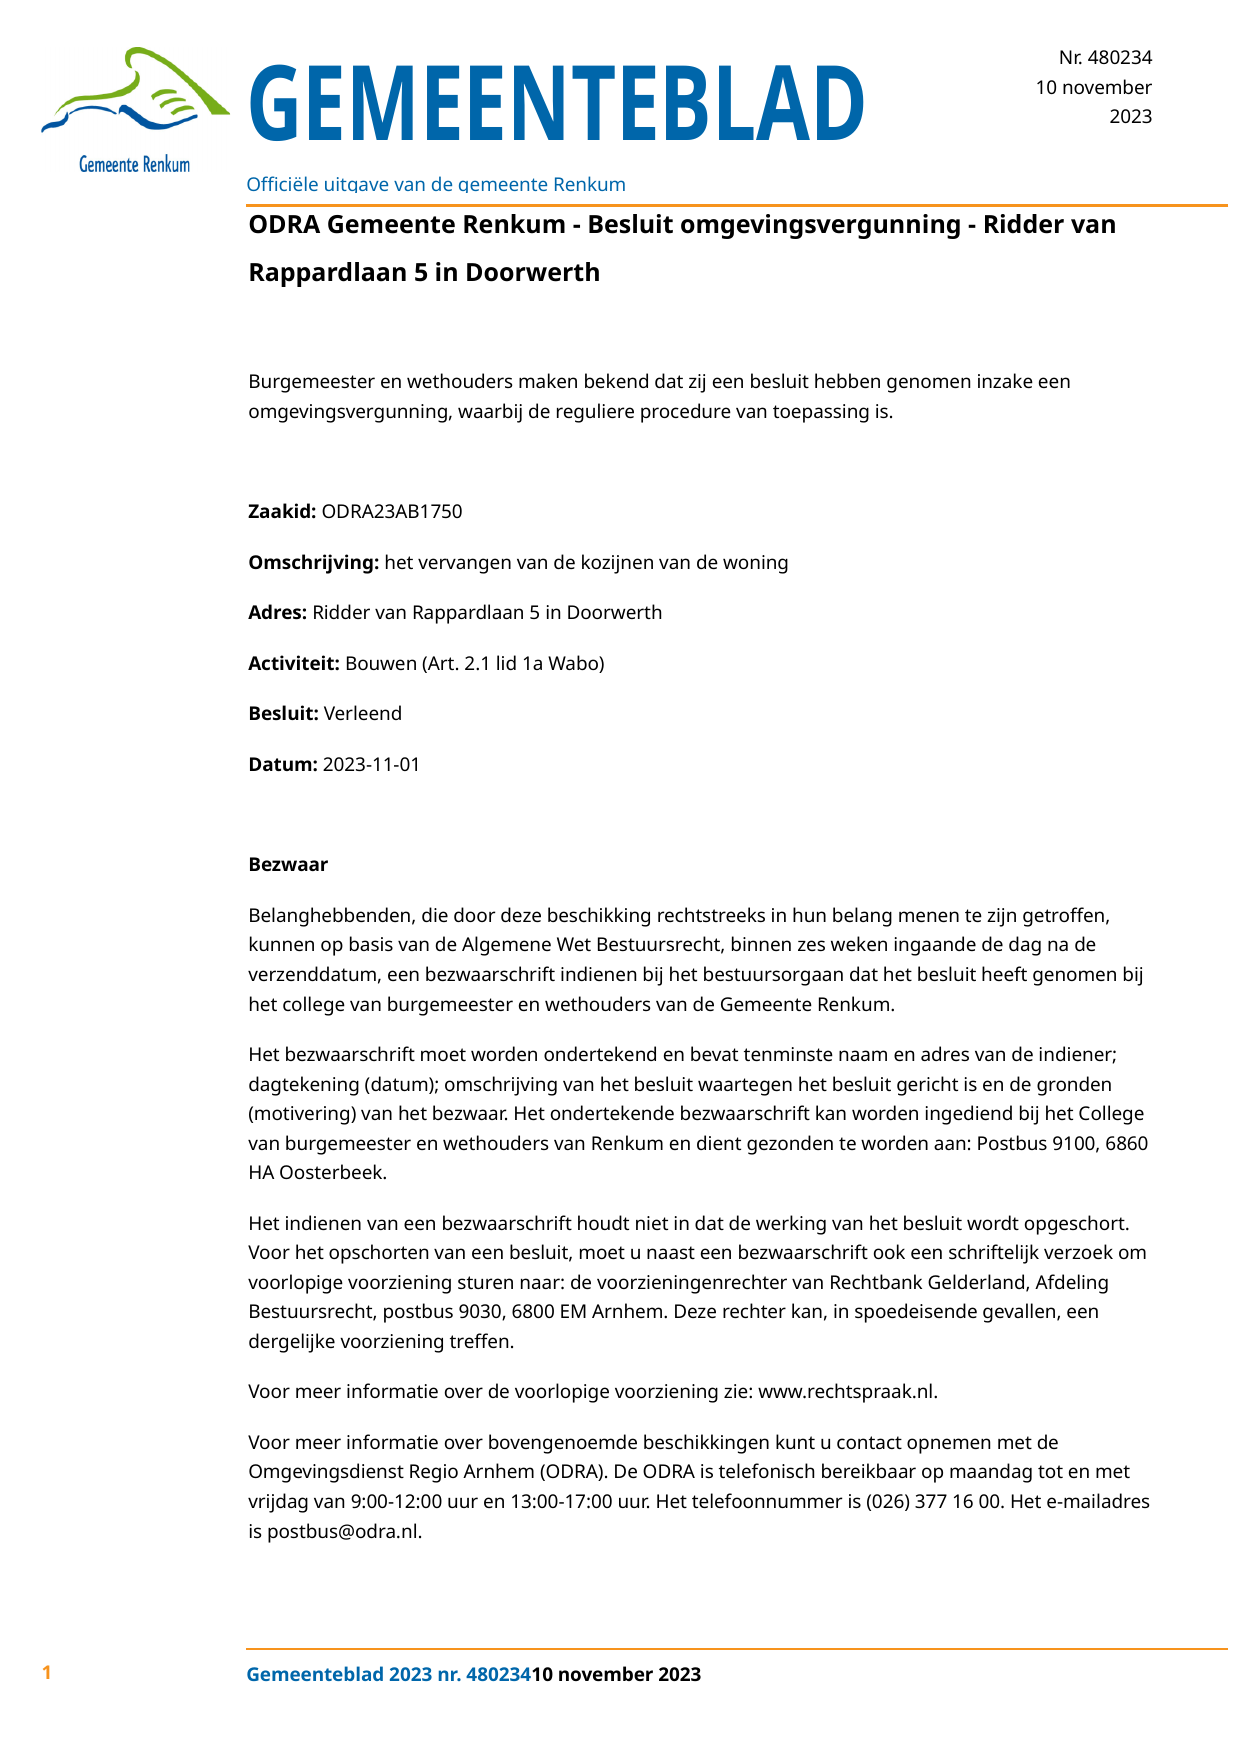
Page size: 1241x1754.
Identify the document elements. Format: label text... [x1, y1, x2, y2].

text Het indienen van een bezwaarschrift houdt niet in dat de werking van het besluit wordt opgeschort. Voor het opschorten van een besluit, moet u naast een bezwaarschrift ook een schriftelijk verzoek om voorlopige voorziening sturen naar: de voorzieningenrechter van Rechtbank Gelderland, Afdeling Bestuursrecht, postbus 9030, 6800 EM Arnhem. Deze rechter kan, in spoedeisende gevallen, een dergelijke voorziening treffen. [248, 1210, 1152, 1354]
text Voor meer informatie over de voorlopige voorziening zie: www.rechtspraak.nl. [248, 1379, 1152, 1404]
text Voor meer informatie over bovengenoemde beschikkingen kunt u contact opnemen met de Omgevingsdienst Regio Arnhem (ODRA). De ODRA is telefonisch bereikbaar op maandag tot en met vrijdag van 9:00-12:00 uur en 13:00-17:00 uur. Het telefoonnummer is (026) 377 16 00. Het e-mailadres is postbus@odra.nl. [248, 1429, 1152, 1544]
text Omschrijving: het vervangen van de kozijnen van de woning [248, 549, 1152, 575]
text Adres: Ridder van Rappardlaan 5 in Doorwerth [248, 599, 1152, 625]
text Burgemeester en wethouders maken bekend dat zij een besluit hebben genomen inzake een omgevingsvergunning, waarbij de reguliere procedure van toepassing is. [248, 368, 1152, 424]
text Het bezwaarschrift moet worden ondertekend en bevat tenminste naam en adres van de indiener; dagtekening (datum); omschrijving van het besluit waartegen het besluit gericht is en de gronden (motivering) van het bezwaar. Het ondertekende bezwaarschrift kan worden ingediend bij het College van burgemeester en wethouders van Renkum en dient gezonden te worden aan: Postbus 9100, 6860 HA Oosterbeek. [248, 1041, 1152, 1185]
text Datum: 2023-11-01 [248, 751, 1152, 777]
text Bezwaar [248, 852, 1152, 877]
text Activiteit: Bouwen (Art. 2.1 lid 1a Wabo) [248, 650, 1152, 676]
picture [41, 47, 231, 172]
text Zaakid: ODRA23AB1750 [248, 499, 1152, 524]
text Besluit: Verleend [248, 700, 1152, 726]
text Belanghebbenden, die door deze beschikking rechtstreeks in hun belang menen te zijn getroffen, kunnen op basis van de Algemene Wet Bestuursrecht, binnen zes weken ingaande de dag na de verzenddatum, een bezwaarschrift indienen bij het bestuursorgaan dat het besluit heeft genomen bij het college van burgemeester en wethouders van de Gemeente Renkum. [248, 902, 1152, 1017]
text ODRA Gemeente Renkum - Besluit omgevingsvergunning - Ridder van Rappardlaan 5 in Doorwerth [248, 207, 1152, 288]
